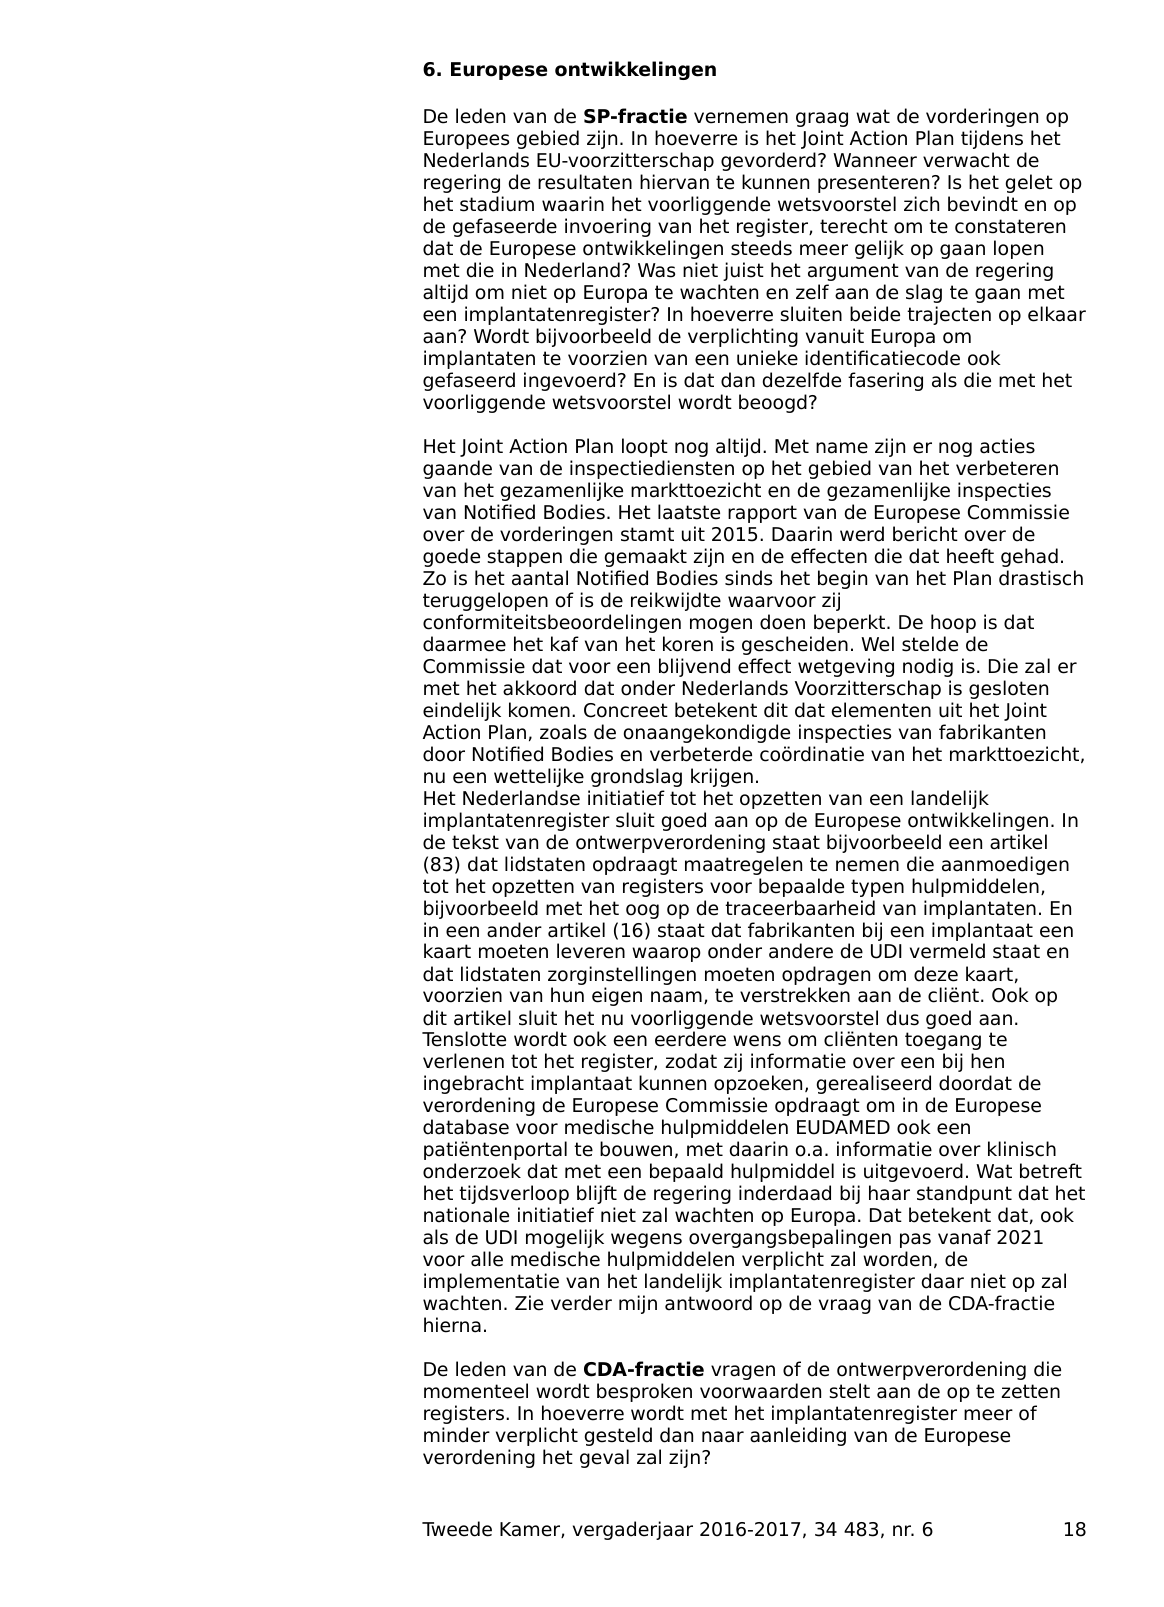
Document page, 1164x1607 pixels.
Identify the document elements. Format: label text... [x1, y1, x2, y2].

subtitle 6. Europese ontwikkelingen [422, 59, 1087, 81]
text De leden van de CDA-fractie vragen of de ontwerpverordening die momenteel wordt besproken voorwaarden stelt aan de op te zetten registers. In hoeverre wordt met het implantatenregister meer of minder verplicht gesteld dan naar aanleiding van de Europese verordening het geval zal zijn? [422, 1359, 1087, 1469]
text Het Joint Action Plan loopt nog altijd. Met name zijn er nog acties gaande van de inspectiediensten op het gebied van het verbeteren van het gezamenlijke markttoezicht en de gezamenlijke inspecties van Notified Bodies. Het laatste rapport van de Europese Commissie over de vorderingen stamt uit 2015. Daarin werd bericht over de goede stappen die gemaakt zijn en de effecten die dat heeft gehad. Zo is het aantal Notified Bodies sinds het begin van het Plan drastisch teruggelopen of is de reikwijdte waarvoor zij conformiteitsbeoordelingen mogen doen beperkt. De hoop is dat daarmee het kaf van het koren is gescheiden. Wel stelde de Commissie dat voor een blijvend effect wetgeving nodig is. Die zal er met het akkoord dat onder Nederlands Voorzitterschap is gesloten eindelijk komen. Concreet betekent dit dat elementen uit het Joint Action Plan, zoals de onaangekondigde inspecties van fabrikanten door Notified Bodies en verbeterde coördinatie van het markttoezicht, nu een wettelijke grondslag krijgen. [422, 436, 1087, 788]
text Het Nederlandse initiatief tot het opzetten van een landelijk implantatenregister sluit goed aan op de Europese ontwikkelingen. In de tekst van de ontwerpverordening staat bijvoorbeeld een artikel (83) dat lidstaten opdraagt maatregelen te nemen die aanmoedigen tot het opzetten van registers voor bepaalde typen hulpmiddelen, bijvoorbeeld met het oog op de traceerbaarheid van implantaten. En in een ander artikel (16) staat dat fabrikanten bij een implantaat een kaart moeten leveren waarop onder andere de UDI vermeld staat en dat lidstaten zorginstellingen moeten opdragen om deze kaart, voorzien van hun eigen naam, te verstrekken aan de cliënt. Ook op dit artikel sluit het nu voorliggende wetsvoorstel dus goed aan. Tenslotte wordt ook een eerdere wens om cliënten toegang te verlenen tot het register, zodat zij informatie over een bij hen ingebracht implantaat kunnen opzoeken, gerealiseerd doordat de verordening de Europese Commissie opdraagt om in de Europese database voor medische hulpmiddelen EUDAMED ook een patiëntenportal te bouwen, met daarin o.a. informatie over klinisch onderzoek dat met een bepaald hulpmiddel is uitgevoerd. Wat betreft het tijdsverloop blijft de regering inderdaad bij haar standpunt dat het nationale initiatief niet zal wachten op Europa. Dat betekent dat, ook als de UDI mogelijk wegens overgangsbepalingen pas vanaf 2021 voor alle medische hulpmiddelen verplicht zal worden, de implementatie van het landelijk implantatenregister daar niet op zal wachten. Zie verder mijn antwoord op de vraag van de CDA-fractie hierna. [422, 788, 1087, 1337]
text De leden van de SP-fractie vernemen graag wat de vorderingen op Europees gebied zijn. In hoeverre is het Joint Action Plan tijdens het Nederlands EU-voorzitterschap gevorderd? Wanneer verwacht de regering de resultaten hiervan te kunnen presenteren? Is het gelet op het stadium waarin het voorliggende wetsvoorstel zich bevindt en op de gefaseerde invoering van het register, terecht om te constateren dat de Europese ontwikkelingen steeds meer gelijk op gaan lopen met die in Nederland? Was niet juist het argument van de regering altijd om niet op Europa te wachten en zelf aan de slag te gaan met een implantatenregister? In hoeverre sluiten beide trajecten op elkaar aan? Wordt bijvoorbeeld de verplichting vanuit Europa om implantaten te voorzien van een unieke identificatiecode ook gefaseerd ingevoerd? En is dat dan dezelfde fasering als die met het voorliggende wetsvoorstel wordt beoogd? [422, 106, 1087, 414]
